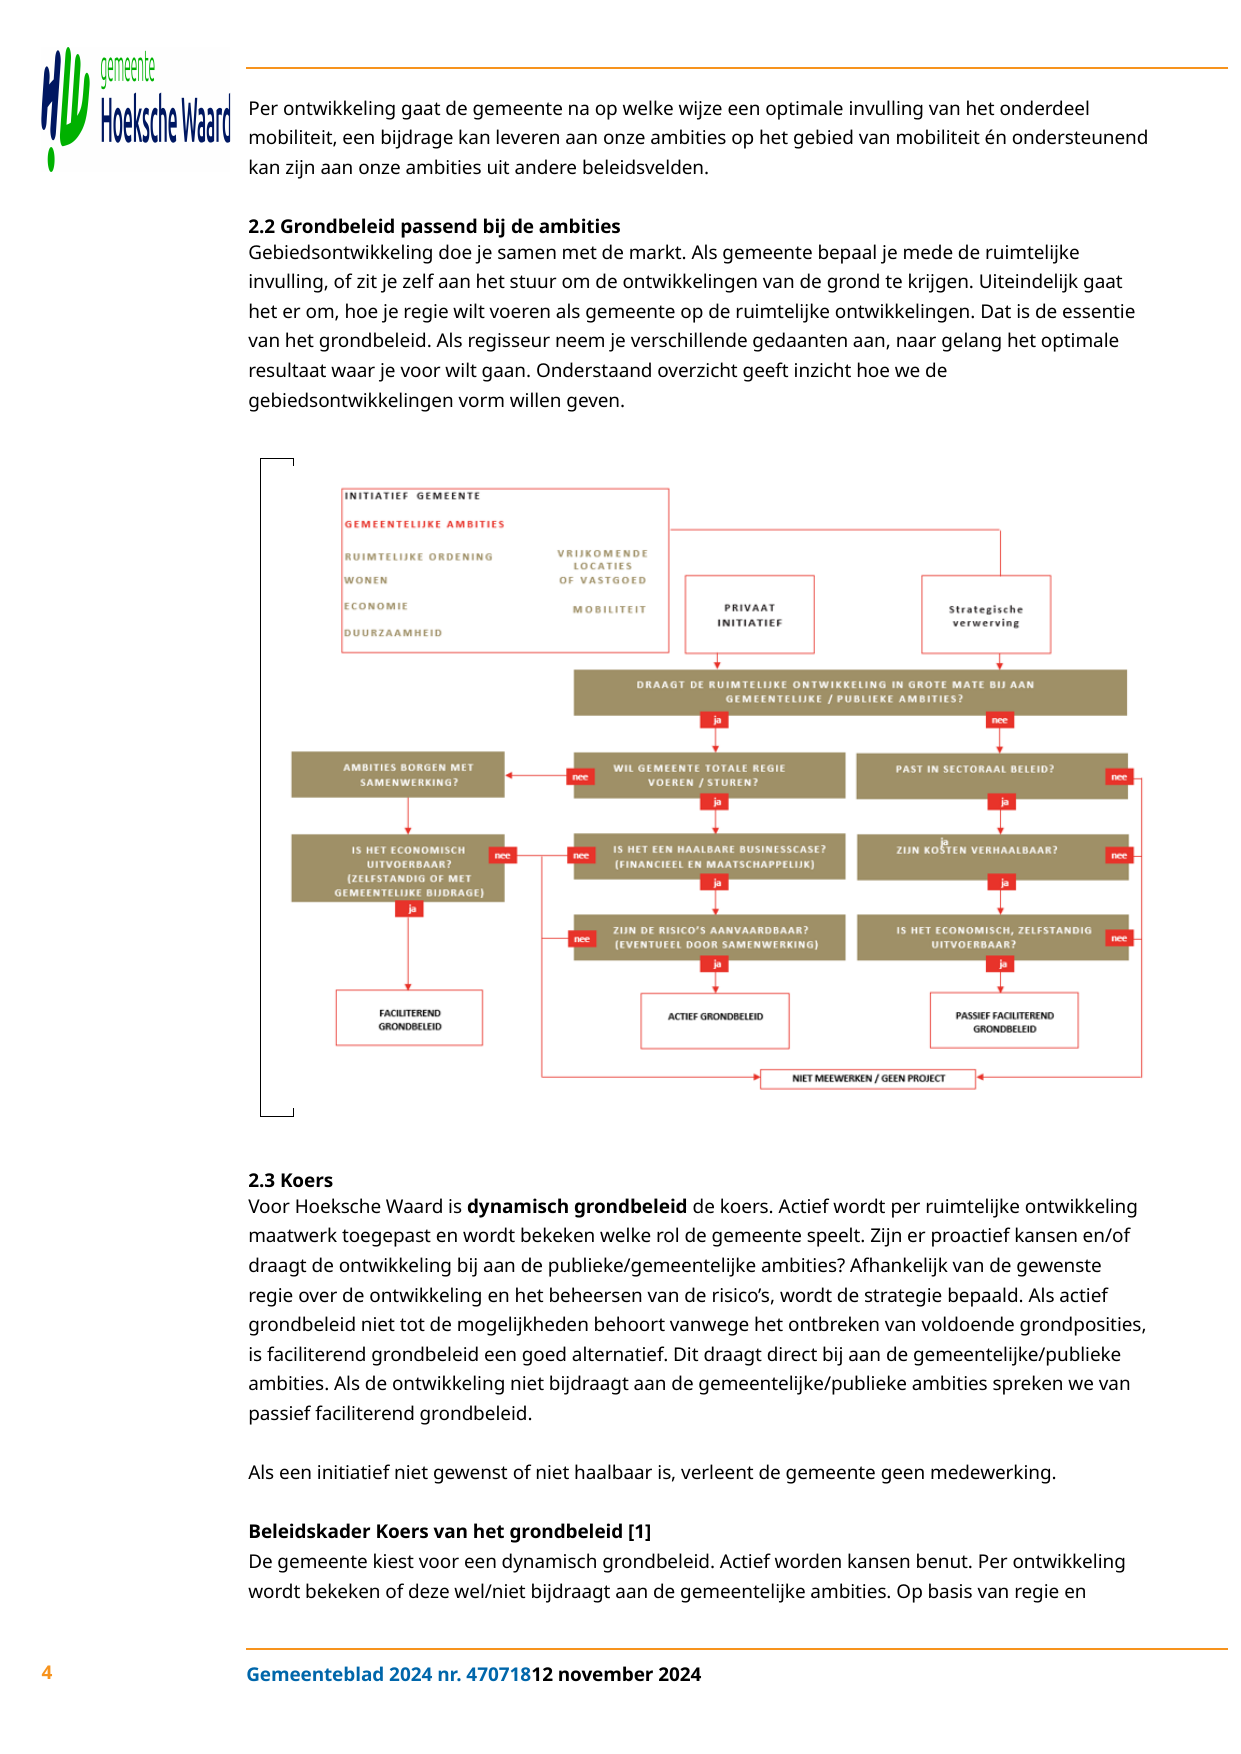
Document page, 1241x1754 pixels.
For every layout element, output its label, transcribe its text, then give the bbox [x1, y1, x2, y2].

text Gebiedsontwikkeling doe je samen met de markt. Als gemeente bepaal je mede de ruimtelijke invulling, of zit je zelf aan het stuur om de ontwikkelingen van de grond te krijgen. Uiteindelijk gaat het er om, hoe je regie wilt voeren als gemeente op de ruimtelijke ontwikkelingen. Dat is de essentie van het grondbeleid. Als regisseur neem je verschillende gedaanten aan, naar gelang het optimale resultaat waar je voor wilt gaan. Onderstaand overzicht geeft inzicht hoe we de gebiedsontwikkelingen vorm willen geven. [248, 239, 1152, 412]
picture [41, 47, 231, 172]
text Als een initiatief niet gewenst of niet haalbaar is, verleent de gemeente geen medewerking. [248, 1459, 1152, 1485]
text 2.2 Grondbeleid passend bij de ambities [248, 213, 1152, 239]
table_header Beleidskader Koers van het grondbeleid [1] De gemeente kiest voor een dynamisch grondbeleid. Actief worden kansen benut. Per ontwikkeling wordt bekeken of deze wel/niet bijdraagt aan de gemeentelijke ambities. Op basis van regie en [248, 1519, 1152, 1603]
text Per ontwikkeling gaat de gemeente na op welke wijze een optimale invulling van het onderdeel mobiliteit, een bijdrage kan leveren aan onze ambities op het gebied van mobiliteit én ondersteunend kan zijn aan onze ambities uit andere beleidsvelden. [248, 95, 1152, 180]
text 2.3 Koers [248, 1167, 1152, 1193]
text Voor Hoeksche Waard is dynamisch grondbeleid de koers. Actief wordt per ruimtelijke ontwikkeling maatwerk toegepast en wordt bekeken welke rol de gemeente speelt. Zijn er proactief kansen en/of draagt de ontwikkeling bij aan de publieke/gemeentelijke ambities? Afhankelijk van de gewenste regie over de ontwikkeling en het beheersen van de risico’s, wordt de strategie bepaald. Als actief grondbeleid niet tot de mogelijkheden behoort vanwege het ontbreken van voldoende grondposities, is faciliterend grondbeleid een goed alternatief. Dit draagt direct bij aan de gemeentelijke/publieke ambities. Als de ontwikkeling niet bijdraagt aan de gemeentelijke/publieke ambities spreken we van passief faciliterend grondbeleid. [248, 1193, 1152, 1426]
picture [268, 466, 1155, 1108]
